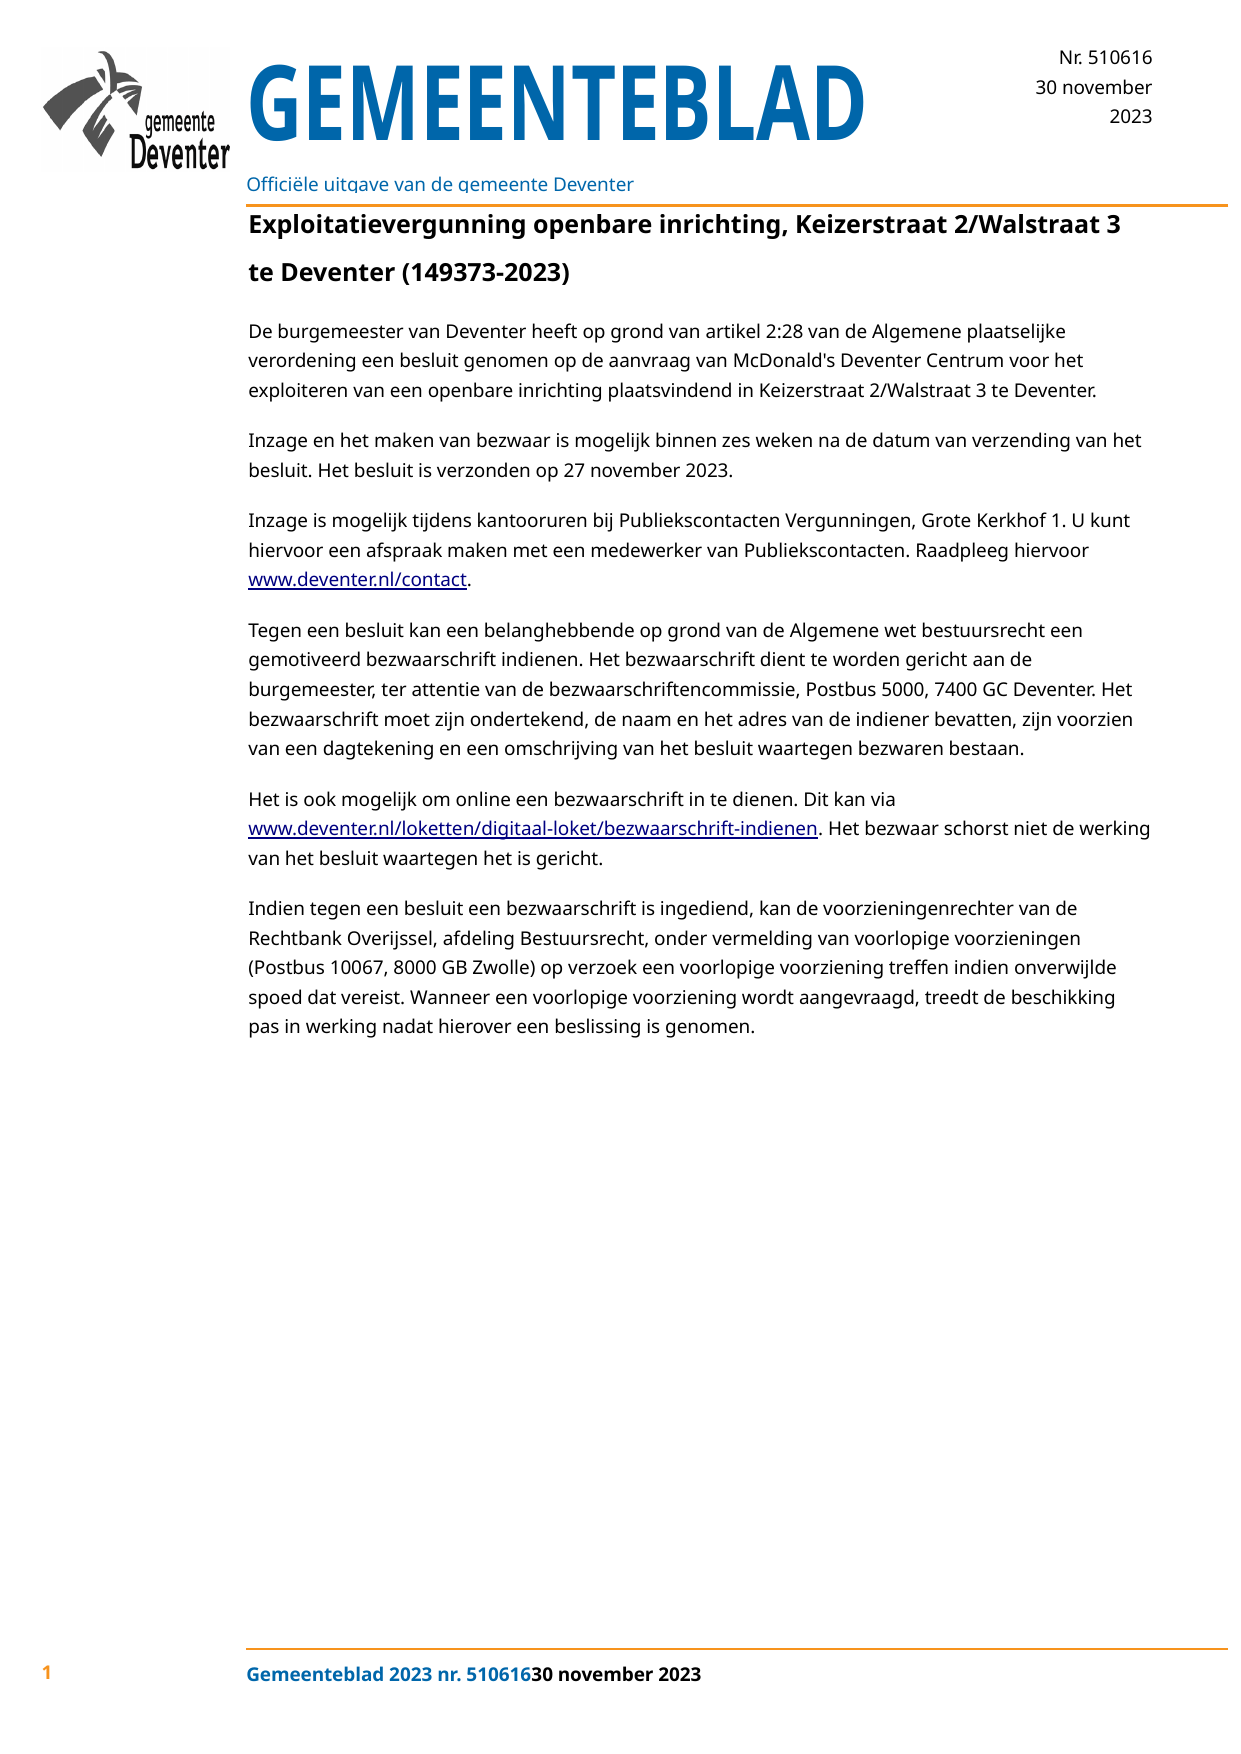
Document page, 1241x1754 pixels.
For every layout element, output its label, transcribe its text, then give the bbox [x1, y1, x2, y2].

text De burgemeester van Deventer heeft op grond van artikel 2:28 van de Algemene plaatselijke verordening een besluit genomen op de aanvraag van McDonald's Deventer Centrum voor het exploiteren van een openbare inrichting plaatsvindend in Keizerstraat 2/Walstraat 3 te Deventer. [248, 318, 1152, 403]
text Het is ook mogelijk om online een bezwaarschrift in te dienen. Dit kan via www.deventer.nl/loketten/digitaal-loket/bezwaarschrift-indienen. Het bezwaar schorst niet de werking van het besluit waartegen het is gericht. [248, 786, 1152, 871]
text Exploitatievergunning openbare inrichting, Keizerstraat 2/Walstraat 3 te Deventer (149373-2023) [248, 207, 1152, 288]
text Tegen een besluit kan een belanghebbende op grond van de Algemene wet bestuursrecht een gemotiveerd bezwaarschrift indienen. Het bezwaarschrift dient te worden gericht aan de burgemeester, ter attentie van de bezwaarschriftencommissie, Postbus 5000, 7400 GC Deventer. Het bezwaarschrift moet zijn ondertekend, de naam en het adres van de indiener bevatten, zijn voorzien van een dagtekening en een omschrijving van het besluit waartegen bezwaren bestaan. [248, 617, 1152, 761]
text Indien tegen een besluit een bezwaarschrift is ingediend, kan de voorzieningenrechter van de Rechtbank Overijssel, afdeling Bestuursrecht, onder vermelding van voorlopige voorzieningen (Postbus 10067, 8000 GB Zwolle) op verzoek een voorlopige voorziening treffen indien onverwijlde spoed dat vereist. Wanneer een voorlopige voorziening wordt aangevraagd, treedt de beschikking pas in werking nadat hierover een beslissing is genomen. [248, 895, 1152, 1039]
text Inzage en het maken van bezwaar is mogelijk binnen zes weken na de datum van verzending van het besluit. Het besluit is verzonden op 27 november 2023. [248, 427, 1152, 483]
picture [41, 47, 231, 172]
text Inzage is mogelijk tijdens kantooruren bij Publiekscontacten Vergunningen, Grote Kerkhof 1. U kunt hiervoor een afspraak maken met een medewerker van Publiekscontacten. Raadpleeg hiervoor www.deventer.nl/contact. [248, 507, 1152, 592]
